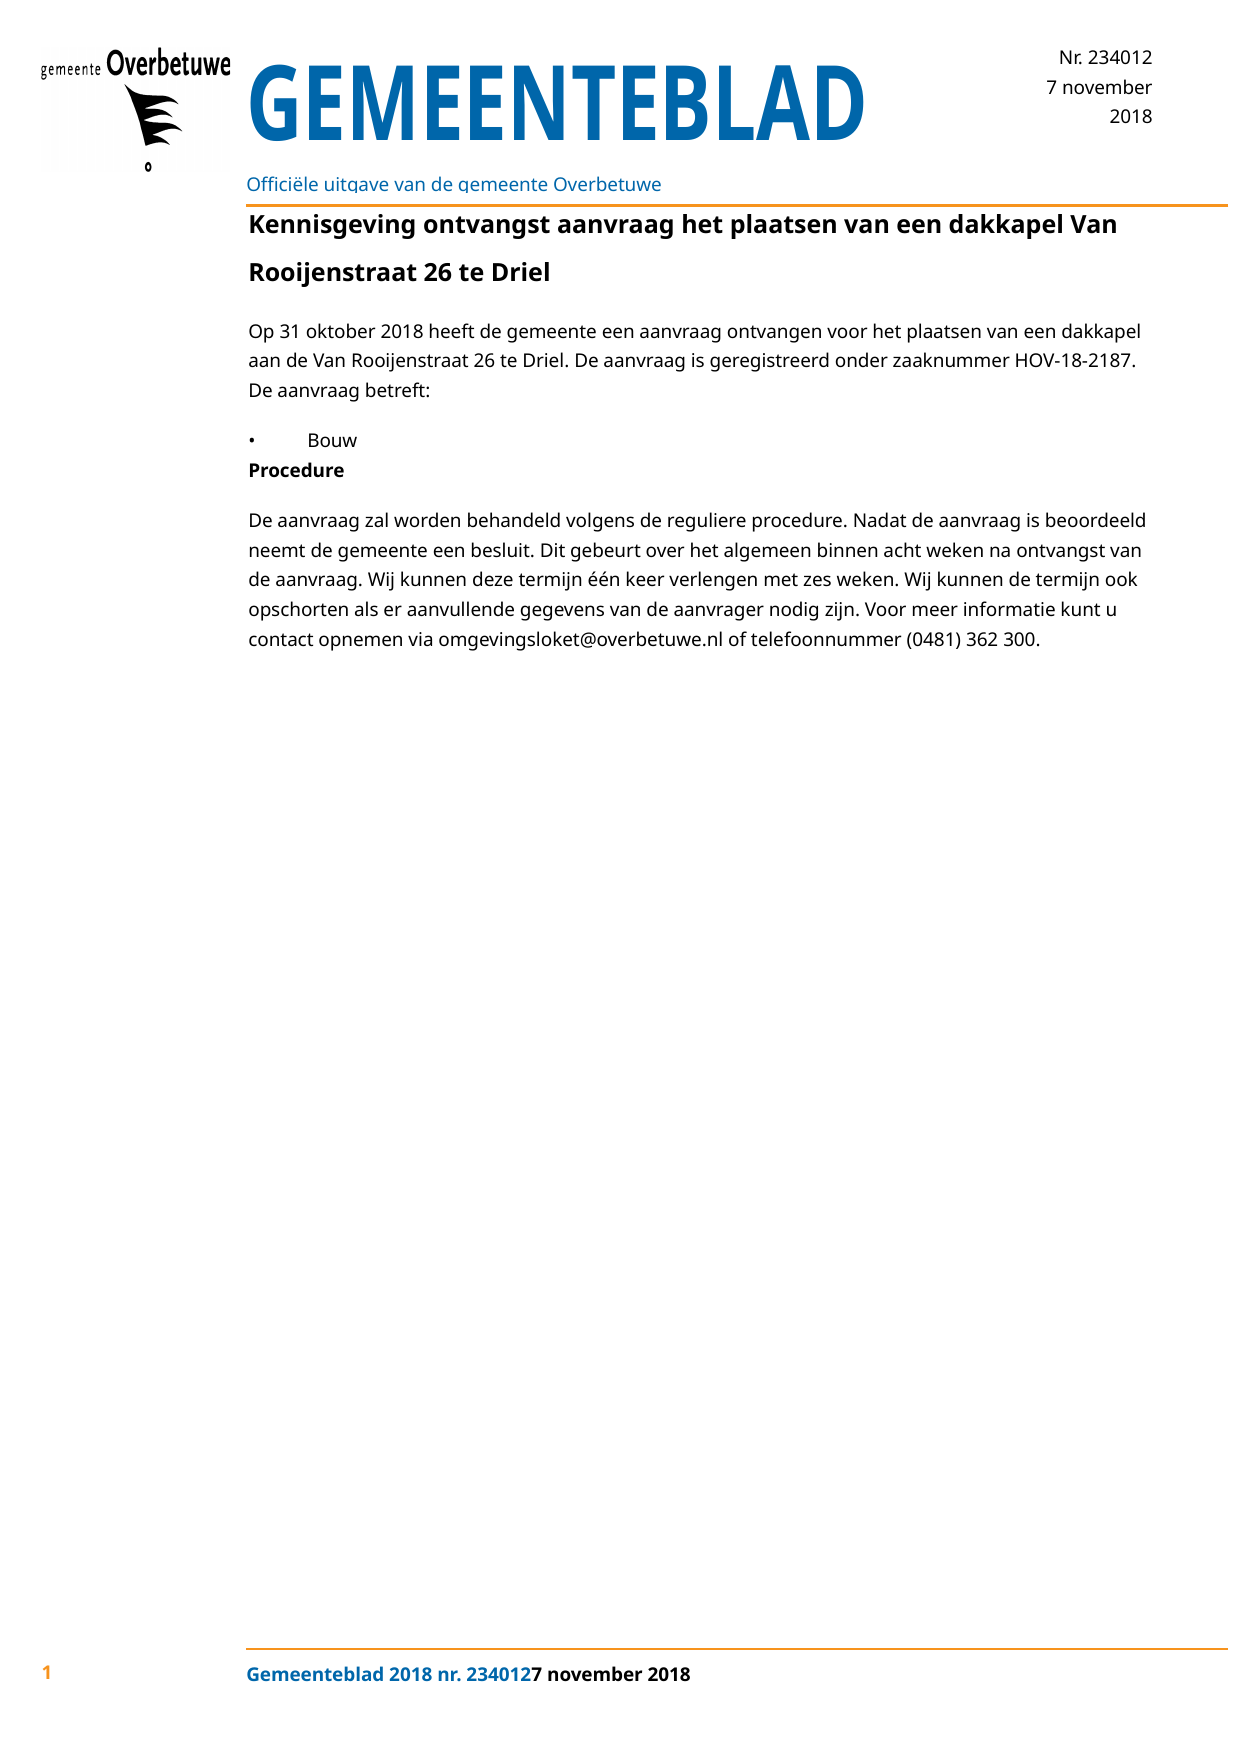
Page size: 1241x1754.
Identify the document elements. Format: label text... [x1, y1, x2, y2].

picture [41, 47, 231, 172]
list Bouw [248, 427, 1152, 453]
text Procedure [248, 457, 1152, 483]
text Op 31 oktober 2018 heeft de gemeente een aanvraag ontvangen voor het plaatsen van een dakkapel aan de Van Rooijenstraat 26 te Driel. De aanvraag is geregistreerd onder zaaknummer HOV-18-2187. De aanvraag betreft: [248, 318, 1152, 403]
text Kennisgeving ontvangst aanvraag het plaatsen van een dakkapel Van Rooijenstraat 26 te Driel [248, 207, 1152, 288]
text De aanvraag zal worden behandeld volgens de reguliere procedure. Nadat de aanvraag is beoordeeld neemt de gemeente een besluit. Dit gebeurt over het algemeen binnen acht weken na ontvangst van de aanvraag. Wij kunnen deze termijn één keer verlengen met zes weken. Wij kunnen de termijn ook opschorten als er aanvullende gegevens van de aanvrager nodig zijn. Voor meer informatie kunt u contact opnemen via omgevingsloket@overbetuwe.nl of telefoonnummer (0481) 362 300. [248, 507, 1152, 652]
